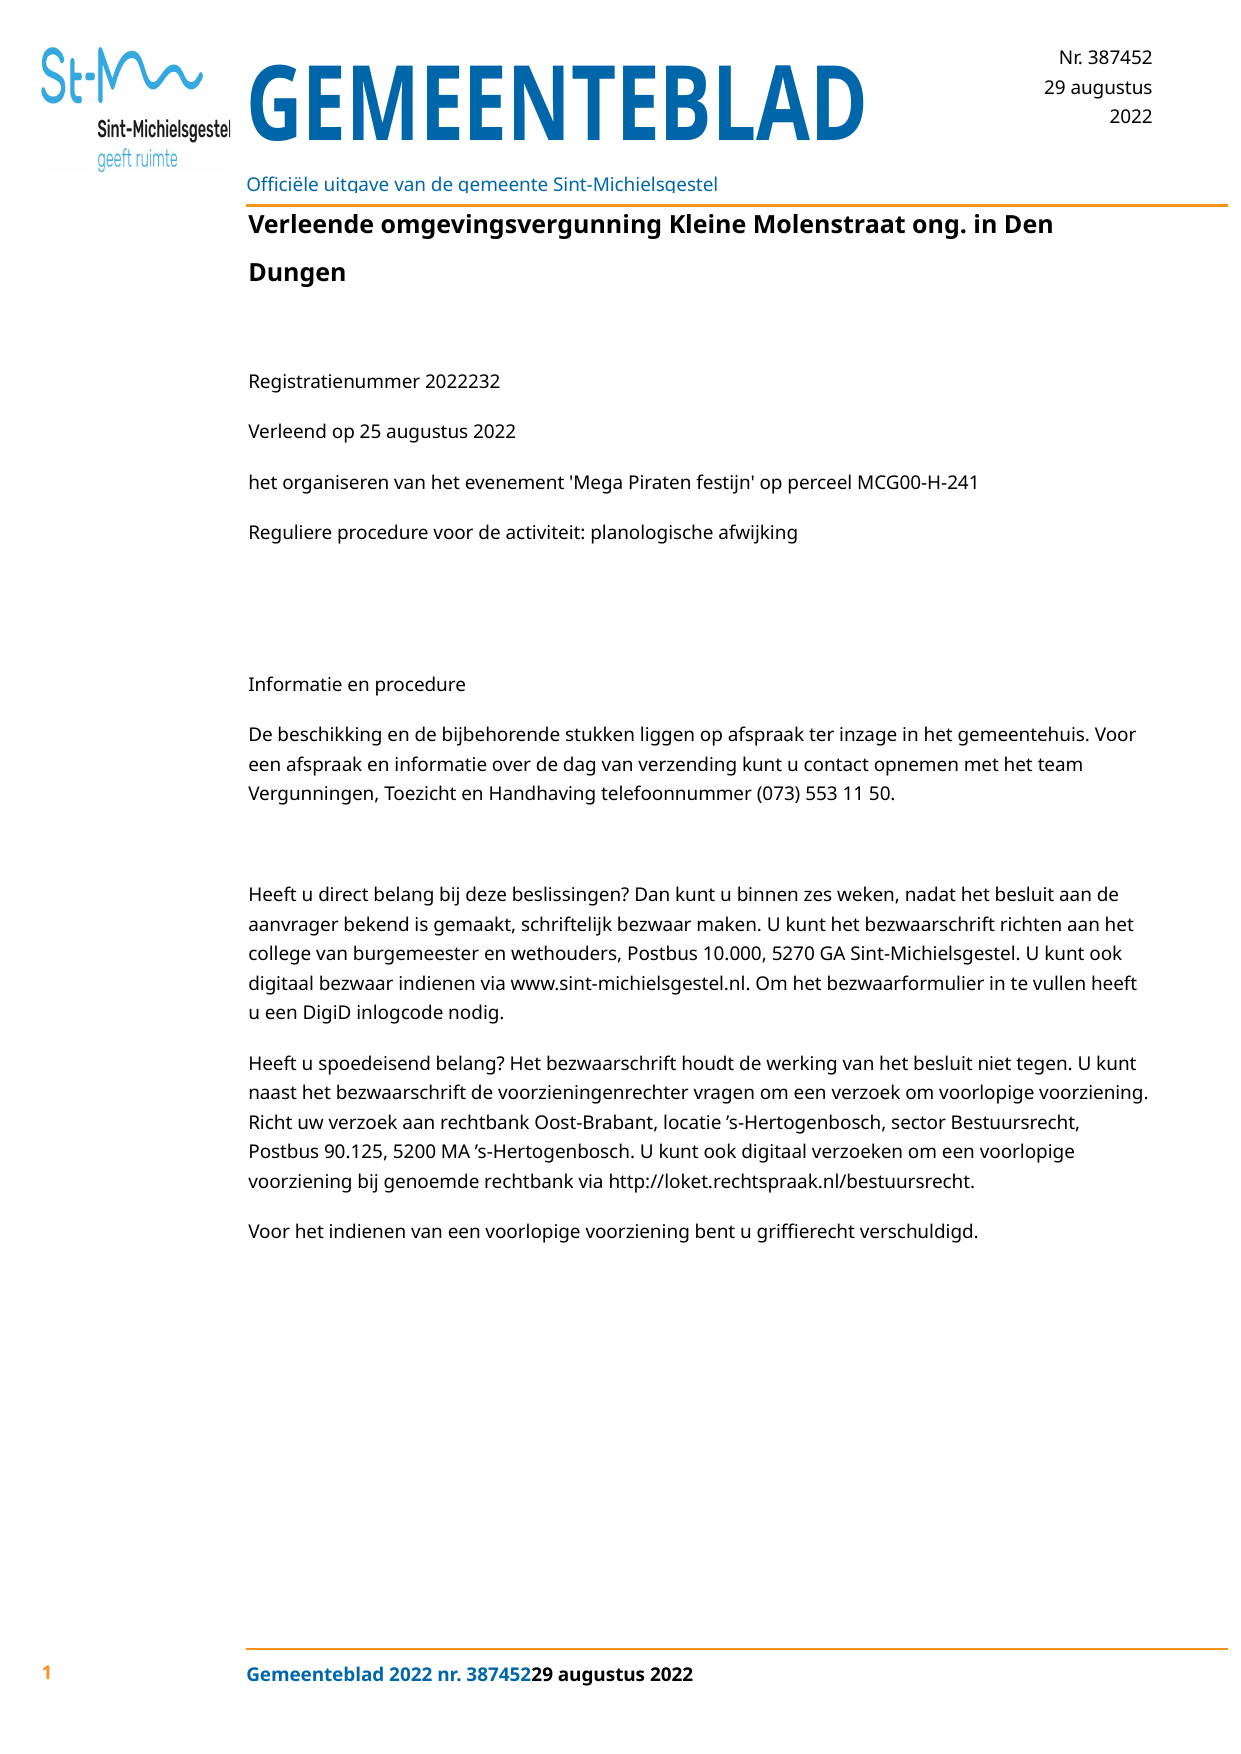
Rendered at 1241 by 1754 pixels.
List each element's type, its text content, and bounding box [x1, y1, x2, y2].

text Reguliere procedure voor de activiteit: planologische afwijking [248, 519, 1152, 545]
text Verleend op 25 augustus 2022 [248, 419, 1152, 444]
text Heeft u direct belang bij deze beslissingen? Dan kunt u binnen zes weken, nadat het besluit aan de aanvrager bekend is gemaakt, schriftelijk bezwaar maken. U kunt het bezwaarschrift richten aan het college van burgemeester en wethouders, Postbus 10.000, 5270 GA Sint-Michielsgestel. U kunt ook digitaal bezwaar indienen via www.sint-michielsgestel.nl. Om het bezwaarformulier in te vullen heeft u een DigiD inlogcode nodig. [248, 881, 1152, 1025]
text het organiseren van het evenement 'Mega Piraten festijn' op perceel MCG00-H-241 [248, 469, 1152, 495]
picture [41, 47, 231, 172]
text Verleende omgevingsvergunning Kleine Molenstraat ong. in Den Dungen [248, 207, 1152, 288]
text Registratienummer 2022232 [248, 368, 1152, 394]
text Informatie en procedure [248, 671, 1152, 697]
text Voor het indienen van een voorlopige voorziening bent u griffierecht verschuldigd. [248, 1219, 1152, 1244]
text Heeft u spoedeisend belang? Het bezwaarschrift houdt de werking van het besluit niet tegen. U kunt naast het bezwaarschrift de voorzieningenrechter vragen om een verzoek om voorlopige voorziening. Richt uw verzoek aan rechtbank Oost-Brabant, locatie ’s-Hertogenbosch, sector Bestuursrecht, Postbus 90.125, 5200 MA ’s-Hertogenbosch. U kunt ook digitaal verzoeken om een voorlopige voorziening bij genoemde rechtbank via http://loket.rechtspraak.nl/bestuursrecht. [248, 1050, 1152, 1194]
text De beschikking en de bijbehorende stukken liggen op afspraak ter inzage in het gemeentehuis. Voor een afspraak en informatie over de dag van verzending kunt u contact opnemen met het team Vergunningen, Toezicht en Handhaving telefoonnummer (073) 553 11 50. [248, 721, 1152, 806]
